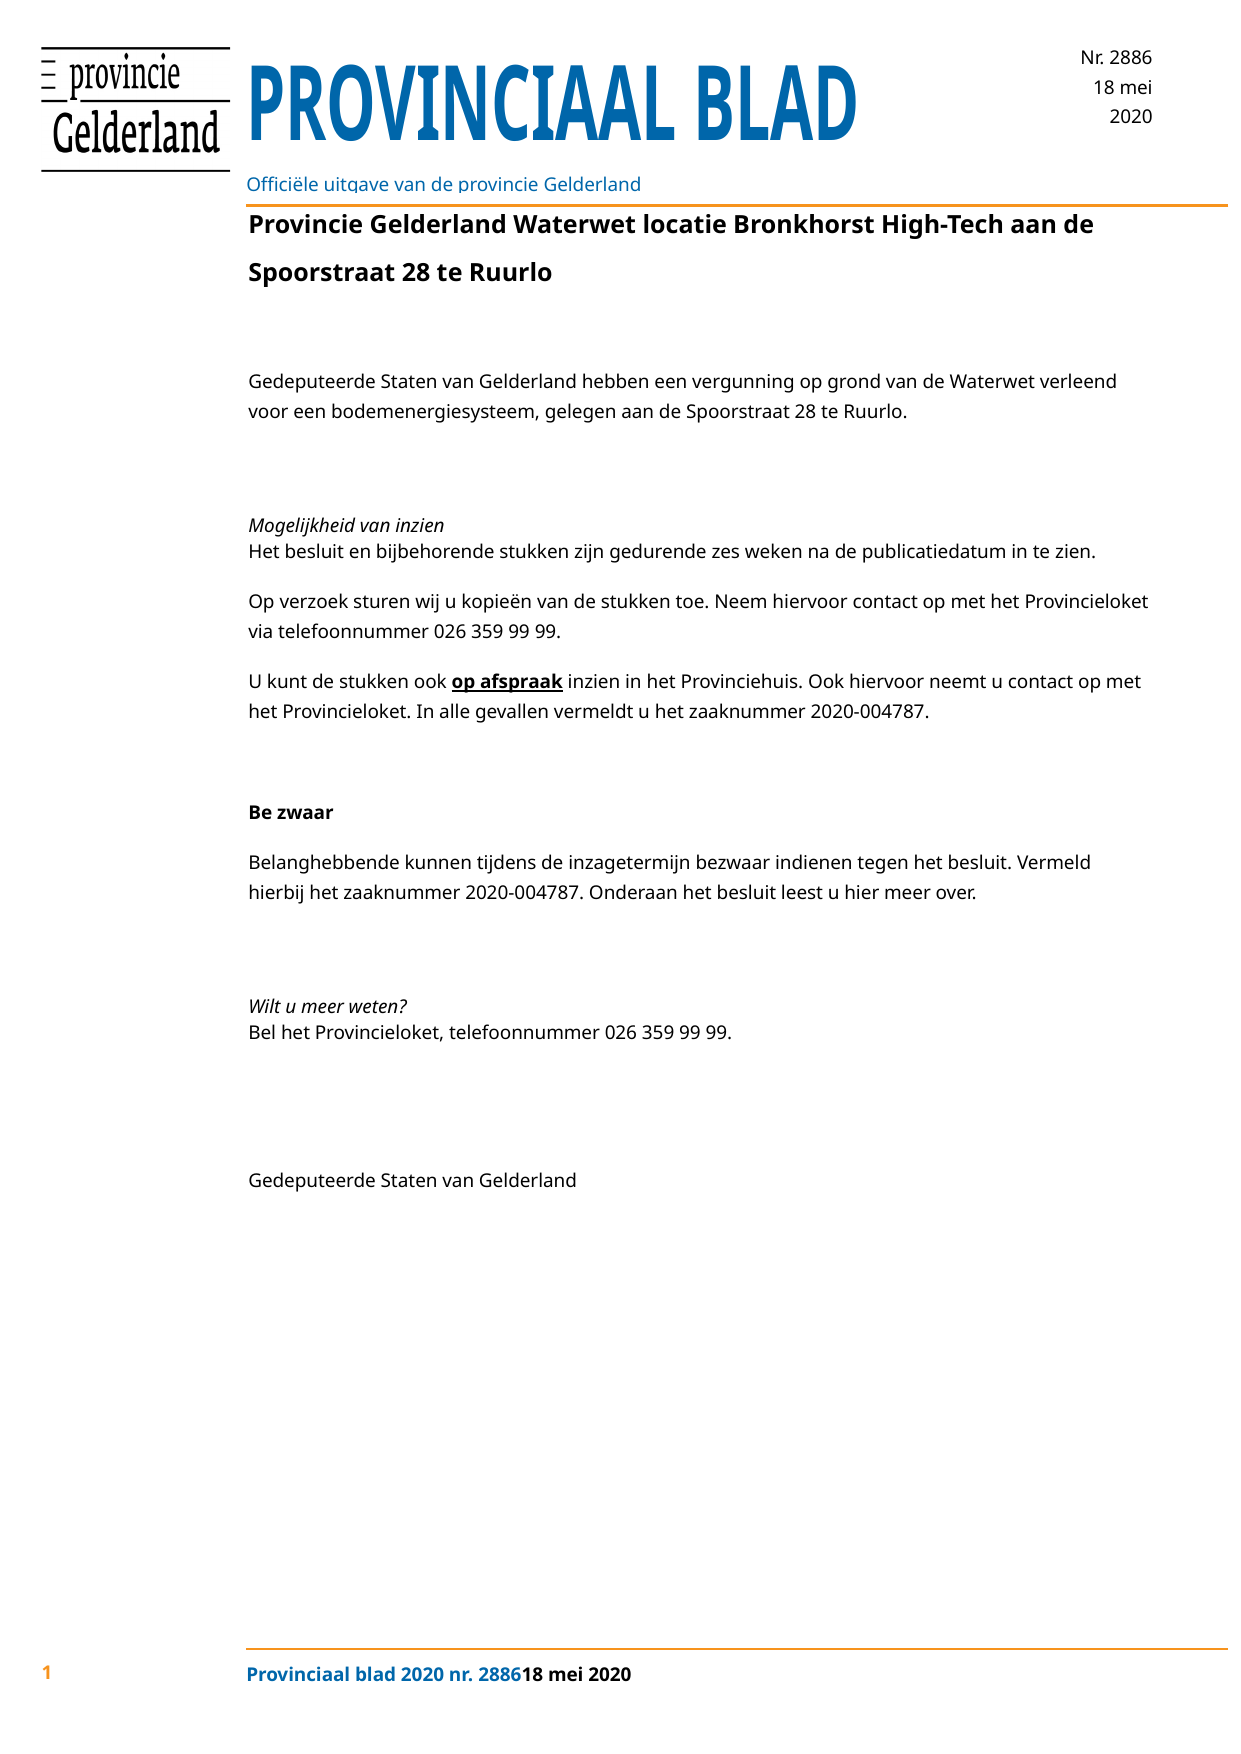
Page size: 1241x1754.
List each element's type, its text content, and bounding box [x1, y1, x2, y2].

text Op verzoek sturen wij u kopieën van de stukken toe. Neem hiervoor contact op met het Provincieloket via telefoonnummer 026 359 99 99. [248, 588, 1152, 644]
text Be zwaar [248, 799, 1152, 824]
text Gedeputeerde Staten van Gelderland [248, 1168, 1152, 1193]
text Bel het Provincieloket, telefoonnummer 026 359 99 99. [248, 1019, 1152, 1045]
text Mogelijkheid van inzien [248, 512, 1152, 538]
picture [41, 47, 231, 172]
text Het besluit en bijbehorende stukken zijn gedurende zes weken na de publicatiedatum in te zien. [248, 538, 1152, 564]
text Provincie Gelderland Waterwet locatie Bronkhorst High-Tech aan de Spoorstraat 28 te Ruurlo [248, 207, 1152, 288]
text Belanghebbende kunnen tijdens de inzagetermijn bezwaar indienen tegen het besluit. Vermeld hierbij het zaaknummer 2020-004787. Onderaan het besluit leest u hier meer over. [248, 849, 1152, 904]
text Wilt u meer weten? [248, 993, 1152, 1019]
text Gedeputeerde Staten van Gelderland hebben een vergunning op grond van de Waterwet verleend voor een bodemenergiesysteem, gelegen aan de Spoorstraat 28 te Ruurlo. [248, 368, 1152, 424]
text U kunt de stukken ook op afspraak inzien in het Provinciehuis. Ook hiervoor neemt u contact op met het Provincieloket. In alle gevallen vermeldt u het zaaknummer 2020-004787. [248, 668, 1152, 724]
